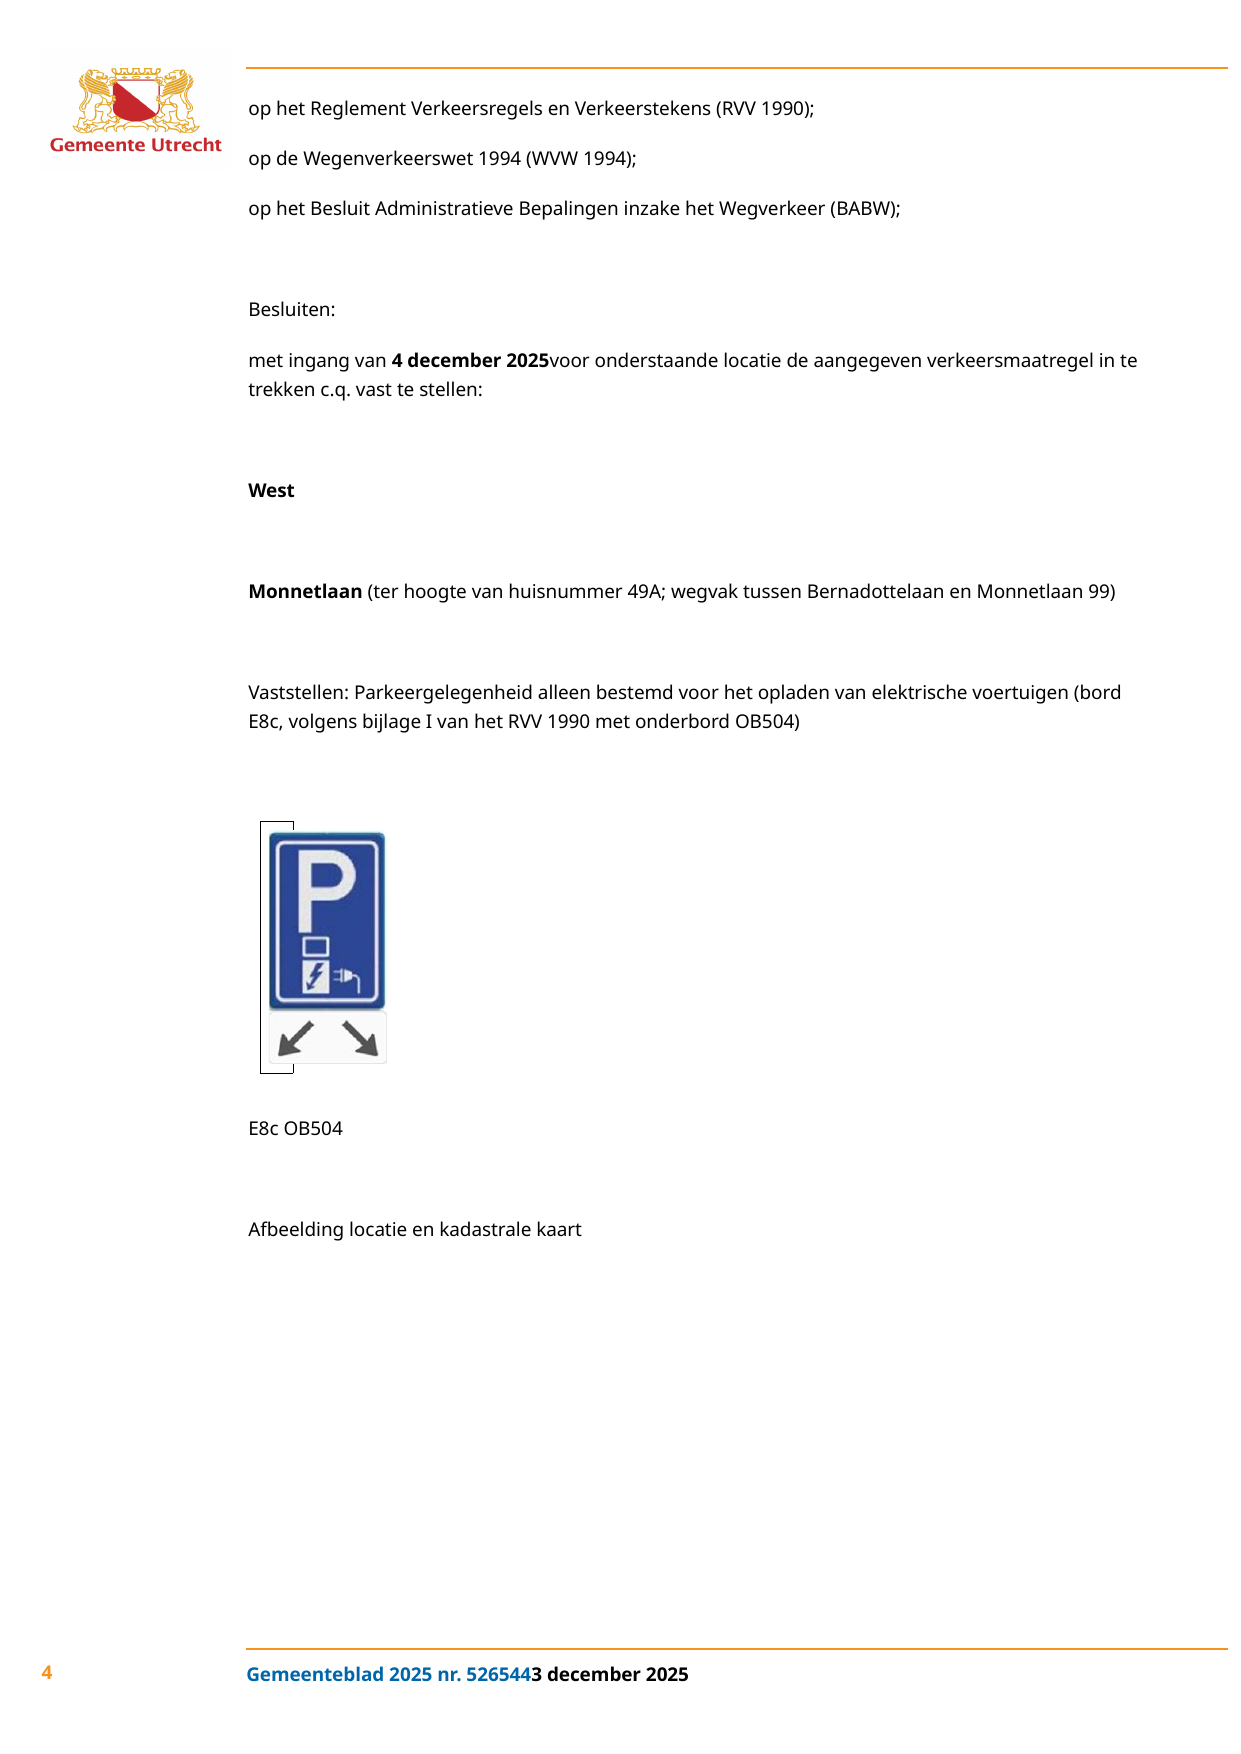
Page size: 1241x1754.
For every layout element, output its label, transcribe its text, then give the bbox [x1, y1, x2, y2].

text met ingang van 4 december 2025voor onderstaande locatie de aangegeven verkeersmaatregel in te trekken c.q. vast te stellen: [248, 347, 1152, 402]
picture [41, 47, 231, 172]
text Afbeelding locatie en kadastrale kaart [248, 1216, 1152, 1242]
picture [268, 830, 387, 1064]
text op het Besluit Administratieve Bepalingen inzake het Wegverkeer (BABW); [248, 196, 1152, 221]
text Monnetlaan (ter hoogte van huisnummer 49A; wegvak tussen Bernadottelaan en Monnetlaan 99) [248, 578, 1152, 604]
text op de Wegenverkeerswet 1994 (WVW 1994); [248, 145, 1152, 171]
text E8c OB504 [248, 1115, 1152, 1141]
text Besluiten: [248, 296, 1152, 322]
text Vaststellen: Parkeergelegenheid alleen bestemd voor het opladen van elektrische voertuigen (bord E8c, volgens bijlage I van het RVV 1990 met onderbord OB504) [248, 679, 1152, 734]
text West [248, 477, 1152, 503]
text op het Reglement Verkeersregels en Verkeerstekens (RVV 1990); [248, 95, 1152, 121]
